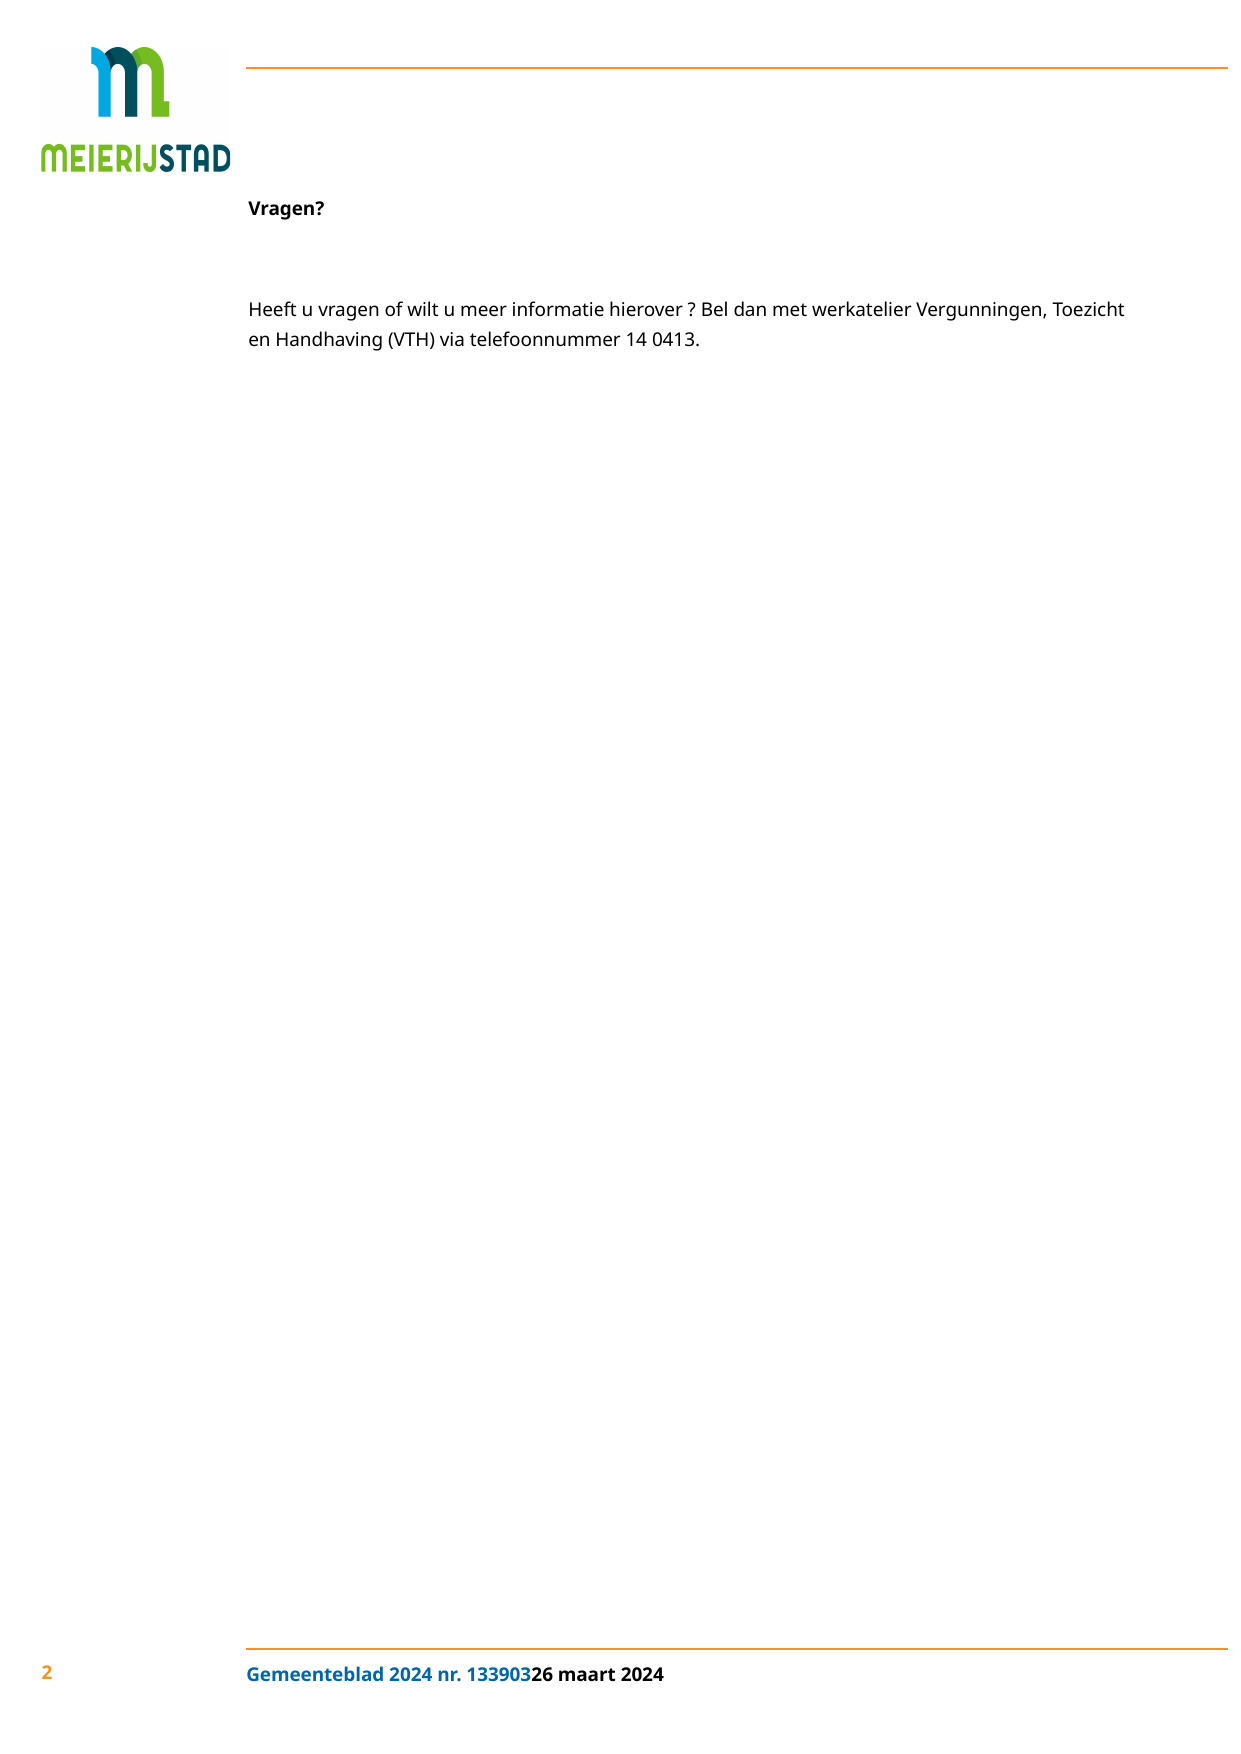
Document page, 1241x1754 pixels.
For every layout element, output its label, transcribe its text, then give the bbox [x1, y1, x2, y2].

picture [41, 47, 231, 172]
text Vragen? [248, 196, 1152, 221]
text Heeft u vragen of wilt u meer informatie hierover ? Bel dan met werkatelier Vergunningen, Toezicht en Handhaving (VTH) via telefoonnummer 14 0413. [248, 296, 1152, 352]
